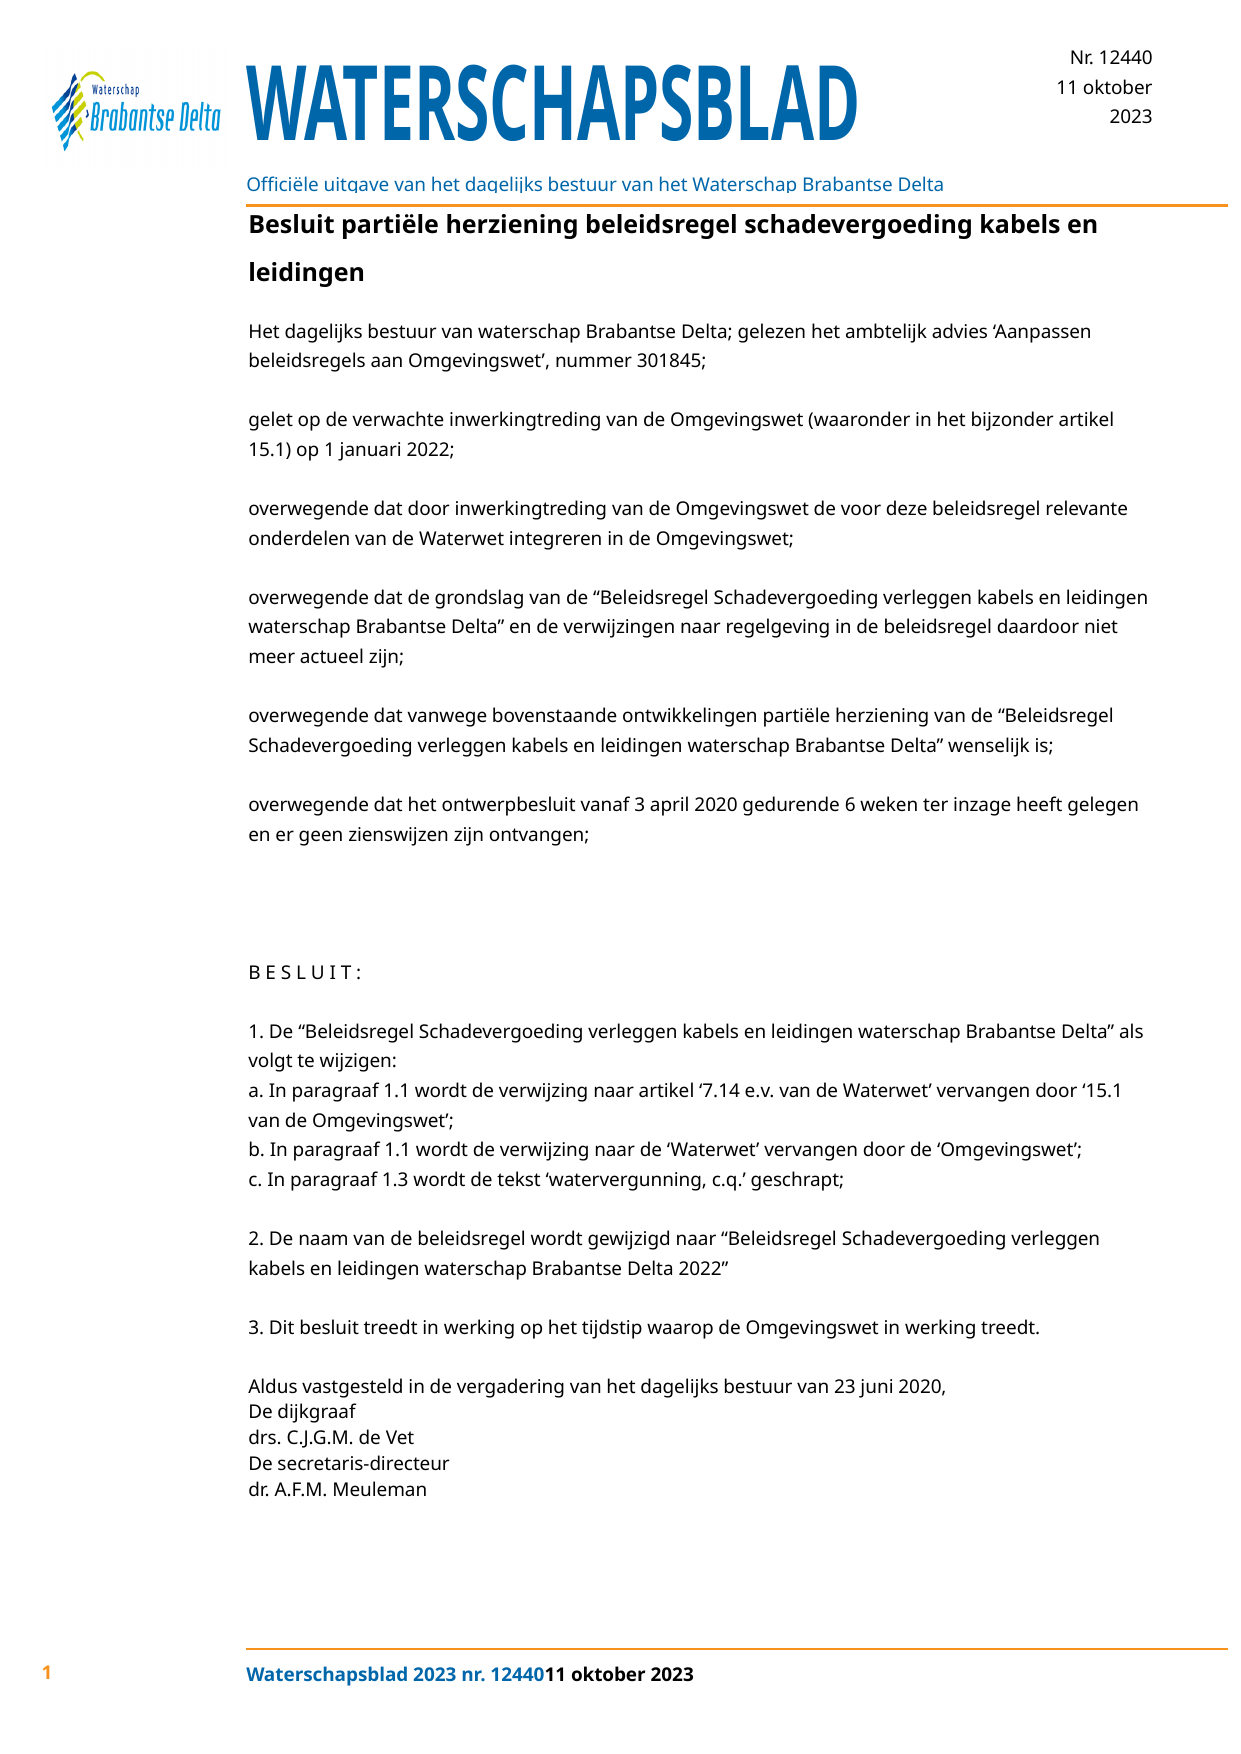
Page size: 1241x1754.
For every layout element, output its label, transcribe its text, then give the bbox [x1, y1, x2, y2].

text 1. De “Beleidsregel Schadevergoeding verleggen kabels en leidingen waterschap Brabantse Delta” als volgt te wijzigen: [248, 1018, 1152, 1073]
picture [41, 47, 231, 172]
text B E S L U I T : [248, 959, 1152, 984]
text 3. Dit besluit treedt in werking op het tijdstip waarop de Omgevingswet in werking treedt. [248, 1314, 1152, 1339]
text Aldus vastgesteld in de vergadering van het dagelijks bestuur van 23 juni 2020, [248, 1373, 1152, 1399]
text 2. De naam van de beleidsregel wordt gewijzigd naar “Beleidsregel Schadevergoeding verleggen kabels en leidingen waterschap Brabantse Delta 2022” [248, 1225, 1152, 1280]
text dr. A.F.M. Meuleman [248, 1476, 1152, 1502]
text overwegende dat door inwerkingtreding van de Omgevingswet de voor deze beleidsregel relevante onderdelen van de Waterwet integreren in de Omgevingswet; [248, 495, 1152, 551]
text overwegende dat het ontwerpbesluit vanaf 3 april 2020 gedurende 6 weken ter inzage heeft gelegen en er geen zienswijzen zijn ontvangen; [248, 791, 1152, 847]
text b. In paragraaf 1.1 wordt de verwijzing naar de ‘Waterwet’ vervangen door de ‘Omgevingswet’; [248, 1136, 1152, 1162]
text Besluit partiële herziening beleidsregel schadevergoeding kabels en leidingen [248, 207, 1152, 288]
text De secretaris-directeur [248, 1450, 1152, 1476]
text Het dagelijks bestuur van waterschap Brabantse Delta; gelezen het ambtelijk advies ‘Aanpassen beleidsregels aan Omgevingswet’, nummer 301845; [248, 318, 1152, 373]
text overwegende dat vanwege bovenstaande ontwikkelingen partiële herziening van de “Beleidsregel Schadevergoeding verleggen kabels en leidingen waterschap Brabantse Delta” wenselijk is; [248, 702, 1152, 758]
text overwegende dat de grondslag van de “Beleidsregel Schadevergoeding verleggen kabels en leidingen waterschap Brabantse Delta” en de verwijzingen naar regelgeving in de beleidsregel daardoor niet meer actueel zijn; [248, 584, 1152, 669]
text drs. C.J.G.M. de Vet [248, 1424, 1152, 1450]
text gelet op de verwachte inwerkingtreding van de Omgevingswet (waaronder in het bijzonder artikel 15.1) op 1 januari 2022; [248, 407, 1152, 462]
text a. In paragraaf 1.1 wordt de verwijzing naar artikel ‘7.14 e.v. van de Waterwet’ vervangen door ‘15.1 van de Omgevingswet’; [248, 1077, 1152, 1132]
text De dijkgraaf [248, 1399, 1152, 1424]
text c. In paragraaf 1.3 wordt de tekst ‘watervergunning, c.q.’ geschrapt; [248, 1166, 1152, 1192]
